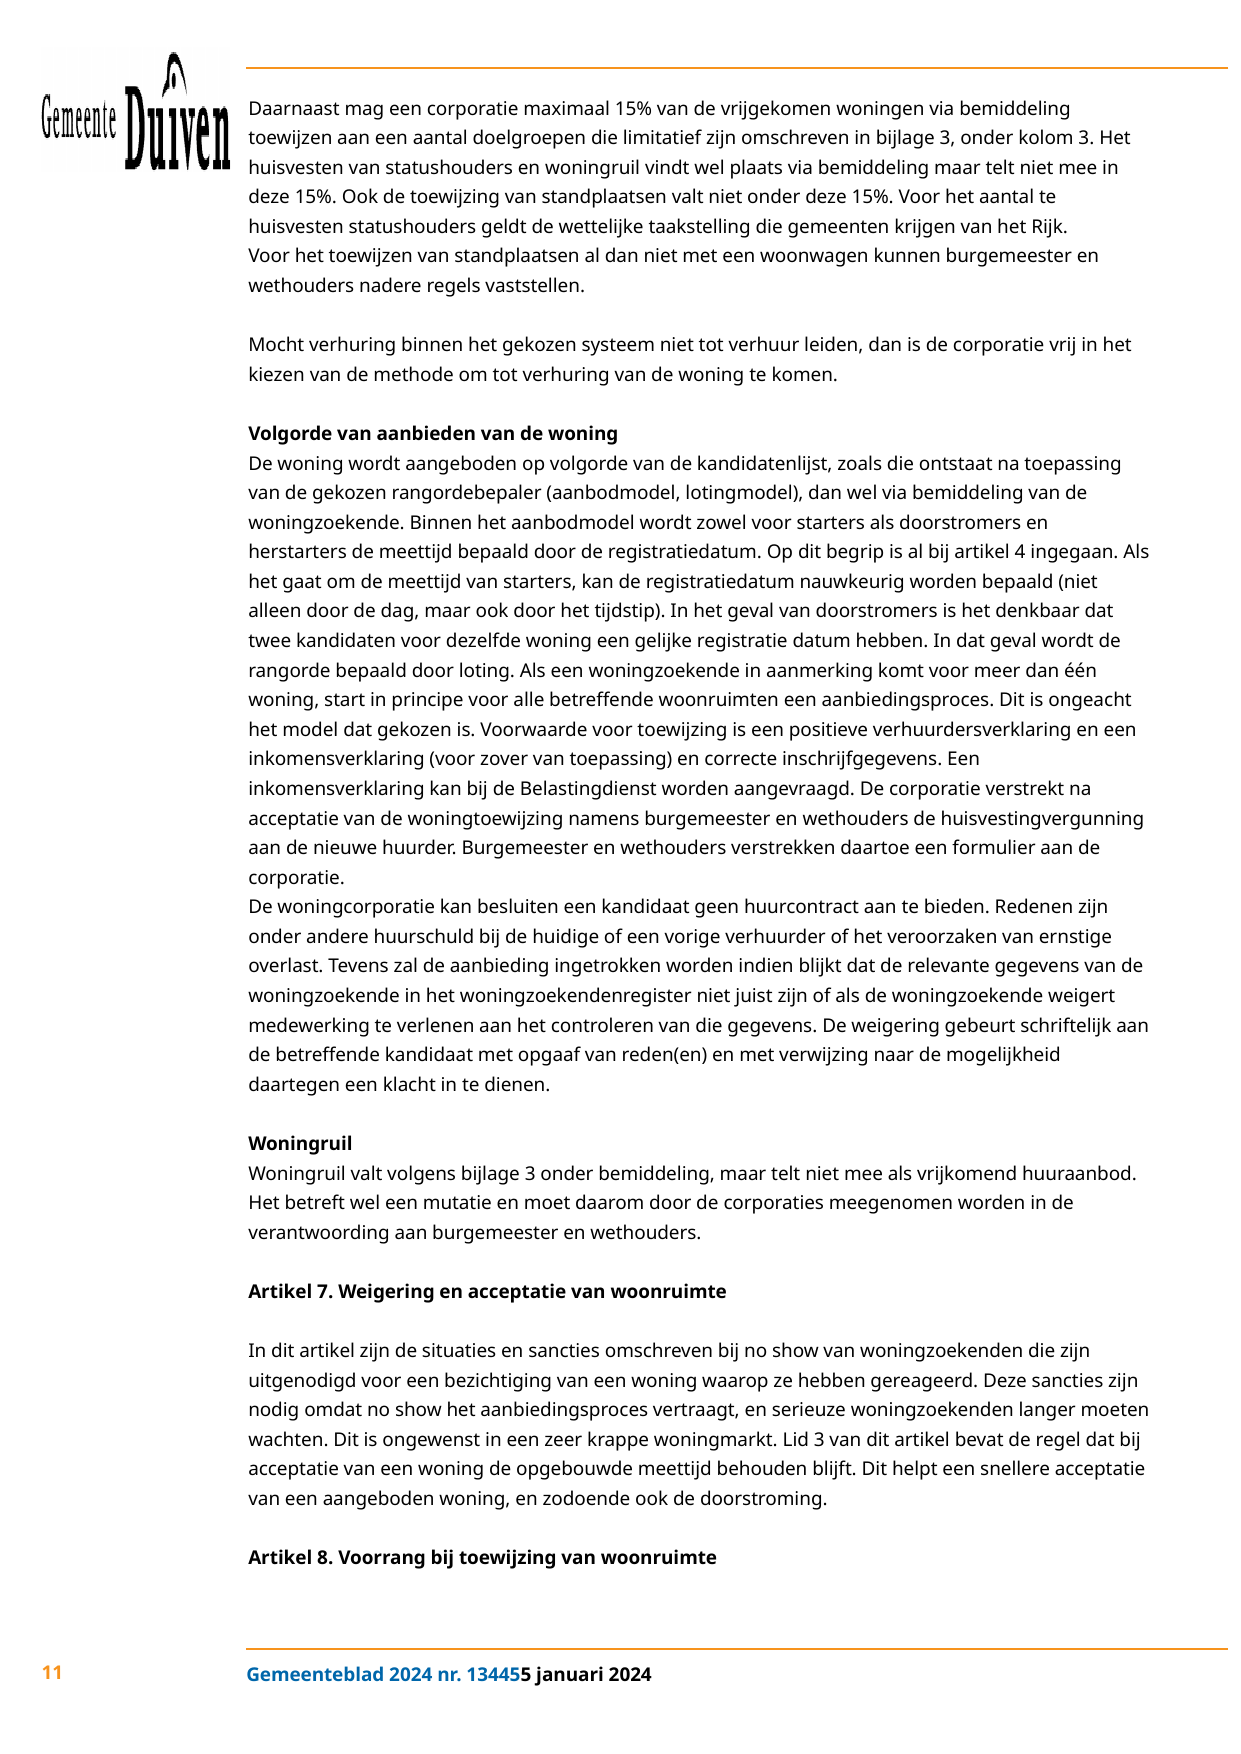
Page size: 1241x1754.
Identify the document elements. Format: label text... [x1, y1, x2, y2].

text De woningcorporatie kan besluiten een kandidaat geen huurcontract aan te bieden. Redenen zijn onder andere huurschuld bij de huidige of een vorige verhuurder of het veroorzaken van ernstige overlast. Tevens zal de aanbieding ingetrokken worden indien blijkt dat de relevante gegevens van de woningzoekende in het woningzoekendenregister niet juist zijn of als de woningzoekende weigert medewerking te verlenen aan het controleren van die gegevens. De weigering gebeurt schriftelijk aan de betreffende kandidaat met opgaaf van reden(en) en met verwijzing naar de mogelijkheid daartegen een klacht in te dienen. [248, 893, 1152, 1097]
text Woningruil valt volgens bijlage 3 onder bemiddeling, maar telt niet mee als vrijkomend huuraanbod. Het betreft wel een mutatie en moet daarom door de corporaties meegenomen worden in de verantwoording aan burgemeester en wethouders. [248, 1160, 1152, 1245]
text Artikel 8. Voorrang bij toewijzing van woonruimte [248, 1544, 1152, 1570]
text Volgorde van aanbieden van de woning [248, 420, 1152, 446]
text Daarnaast mag een corporatie maximaal 15% van de vrijgekomen woningen via bemiddeling toewijzen aan een aantal doelgroepen die limitatief zijn omschreven in bijlage 3, onder kolom 3. Het huisvesten van statushouders en woningruil vindt wel plaats via bemiddeling maar telt niet mee in deze 15%. Ook de toewijzing van standplaatsen valt niet onder deze 15%. Voor het aantal te huisvesten statushouders geldt de wettelijke taakstelling die gemeenten krijgen van het Rijk. [248, 95, 1152, 239]
text Woningruil [248, 1130, 1152, 1156]
text Mocht verhuring binnen het gekozen systeem niet tot verhuur leiden, dan is de corporatie vrij in het kiezen van de methode om tot verhuring van de woning te komen. [248, 331, 1152, 387]
text In dit artikel zijn de situaties en sancties omschreven bij no show van woningzoekenden die zijn uitgenodigd voor een bezichtiging van een woning waarop ze hebben gereageerd. Deze sancties zijn nodig omdat no show het aanbiedingsproces vertraagt, en serieuze woningzoekenden langer moeten wachten. Dit is ongewenst in een zeer krappe woningmarkt. Lid 3 van dit artikel bevat de regel dat bij acceptatie van een woning de opgebouwde meettijd behouden blijft. Dit helpt een snellere acceptatie van een aangeboden woning, en zodoende ook de doorstroming. [248, 1337, 1152, 1511]
text Voor het toewijzen van standplaatsen al dan niet met een woonwagen kunnen burgemeester en wethouders nadere regels vaststellen. [248, 243, 1152, 298]
text De woning wordt aangeboden op volgorde van de kandidatenlijst, zoals die ontstaat na toepassing van de gekozen rangordebepaler (aanbodmodel, lotingmodel), dan wel via bemiddeling van de woningzoekende. Binnen het aanbodmodel wordt zowel voor starters als doorstromers en herstarters de meettijd bepaald door de registratiedatum. Op dit begrip is al bij artikel 4 ingegaan. Als het gaat om de meettijd van starters, kan de registratiedatum nauwkeurig worden bepaald (niet alleen door de dag, maar ook door het tijdstip). In het geval van doorstromers is het denkbaar dat twee kandidaten voor dezelfde woning een gelijke registratie datum hebben. In dat geval wordt de rangorde bepaald door loting. Als een woningzoekende in aanmerking komt voor meer dan één woning, start in principe voor alle betreffende woonruimten een aanbiedingsproces. Dit is ongeacht het model dat gekozen is. Voorwaarde voor toewijzing is een positieve verhuurdersverklaring en een inkomensverklaring (voor zover van toepassing) en correcte inschrijfgegevens. Een inkomensverklaring kan bij de Belastingdienst worden aangevraagd. De corporatie verstrekt na acceptatie van de woningtoewijzing namens burgemeester en wethouders de huisvestingvergunning aan de nieuwe huurder. Burgemeester en wethouders verstrekken daartoe een formulier aan de corporatie. [248, 450, 1152, 890]
picture [41, 47, 231, 172]
text Artikel 7. Weigering en acceptatie van woonruimte [248, 1278, 1152, 1304]
